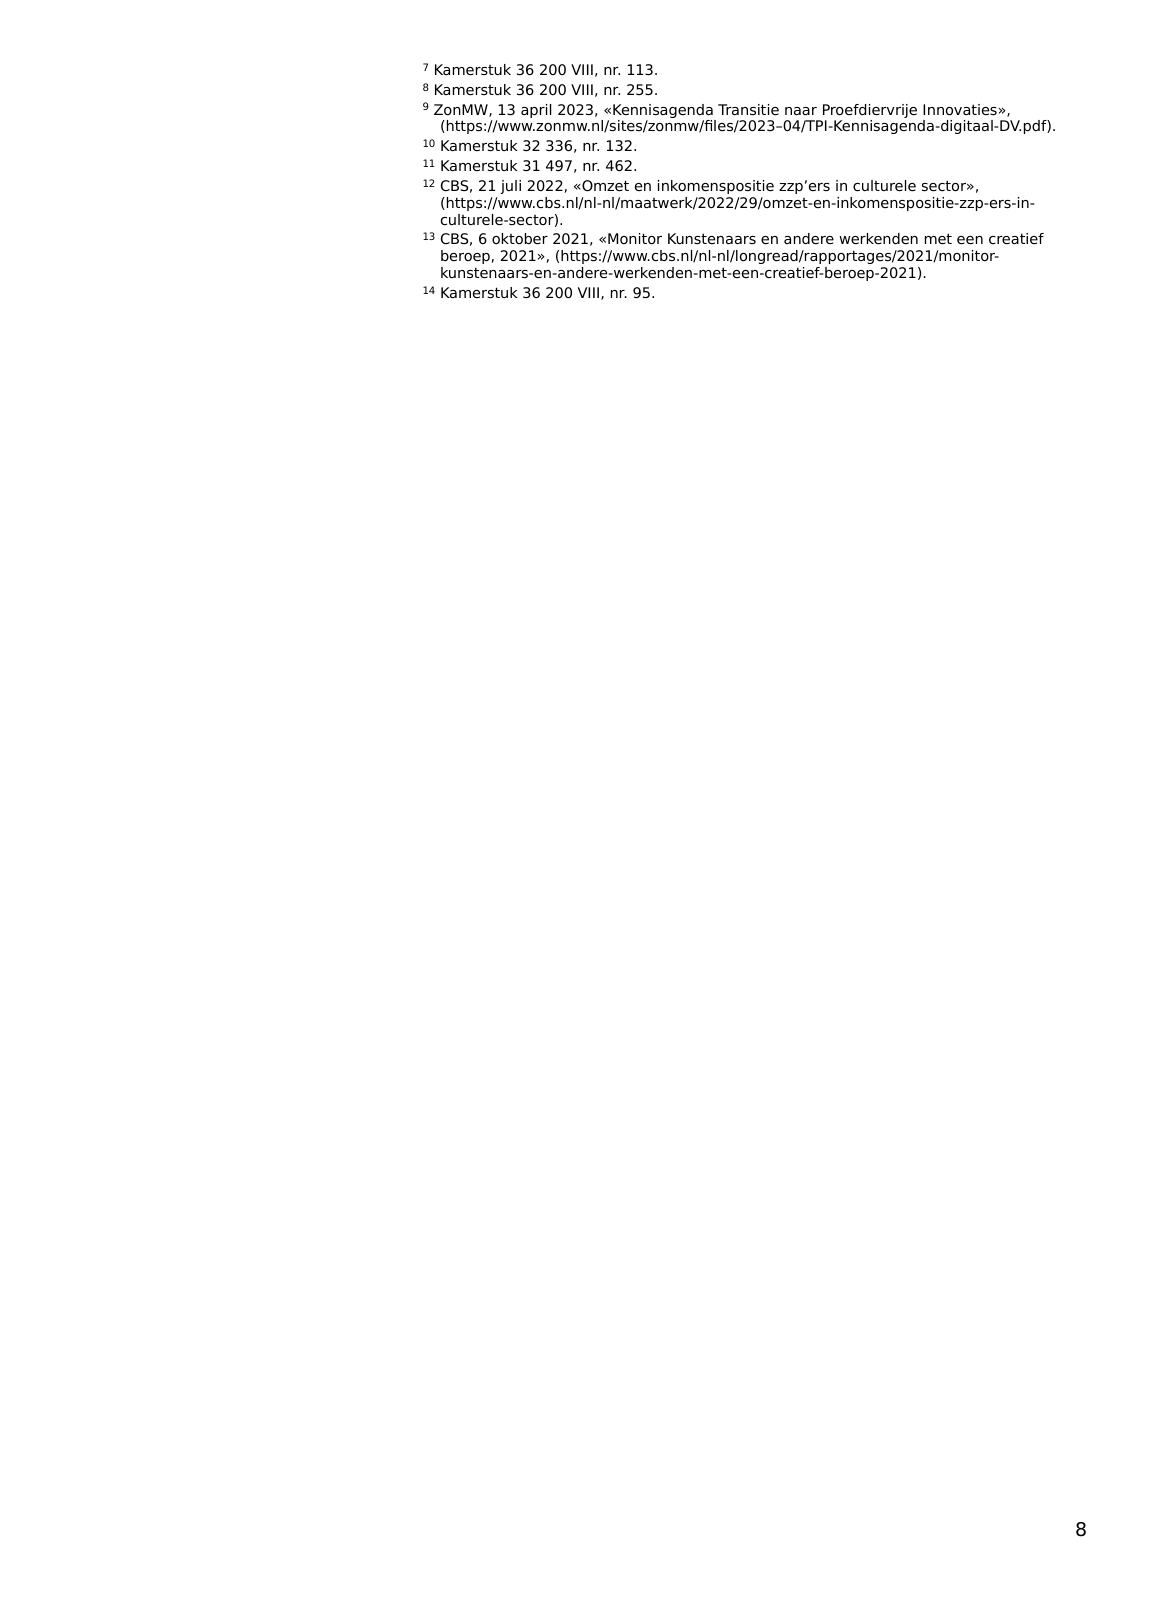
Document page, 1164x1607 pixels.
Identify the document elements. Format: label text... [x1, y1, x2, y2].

table_cell 7 Kamerstuk 36 200 VIII, nr. 113. 8 Kamerstuk 36 200 VIII, nr. 255. 9 ZonMW, 13 april 2023, «Kennisagenda Transitie naar Proefdiervrije Innovaties», (https://www.zonmw.nl/sites/zonmw/files/2023–04/TPI-Kennisagenda-digitaal-DV.pdf). 10 Kamerstuk 32 336, nr. 132. 11 Kamerstuk 31 497, nr. 462. 12 CBS, 21 juli 2022, «Omzet en inkomenspositie zzp’ers in culturele sector», (https://www.cbs.nl/nl-nl/maatwerk/2022/29/omzet-en-inkomenspositie-zzp-ers-in-culturele-sector). 13 CBS, 6 oktober 2021, «Monitor Kunstenaars en andere werkenden met een creatief beroep, 2021», (https://www.cbs.nl/nl-nl/longread/rapportages/2021/monitor-kunstenaars-en-andere-werkenden-met-een-creatief-beroep-2021). 14 Kamerstuk 36 200 VIII, nr. 95. [422, 59, 1087, 302]
